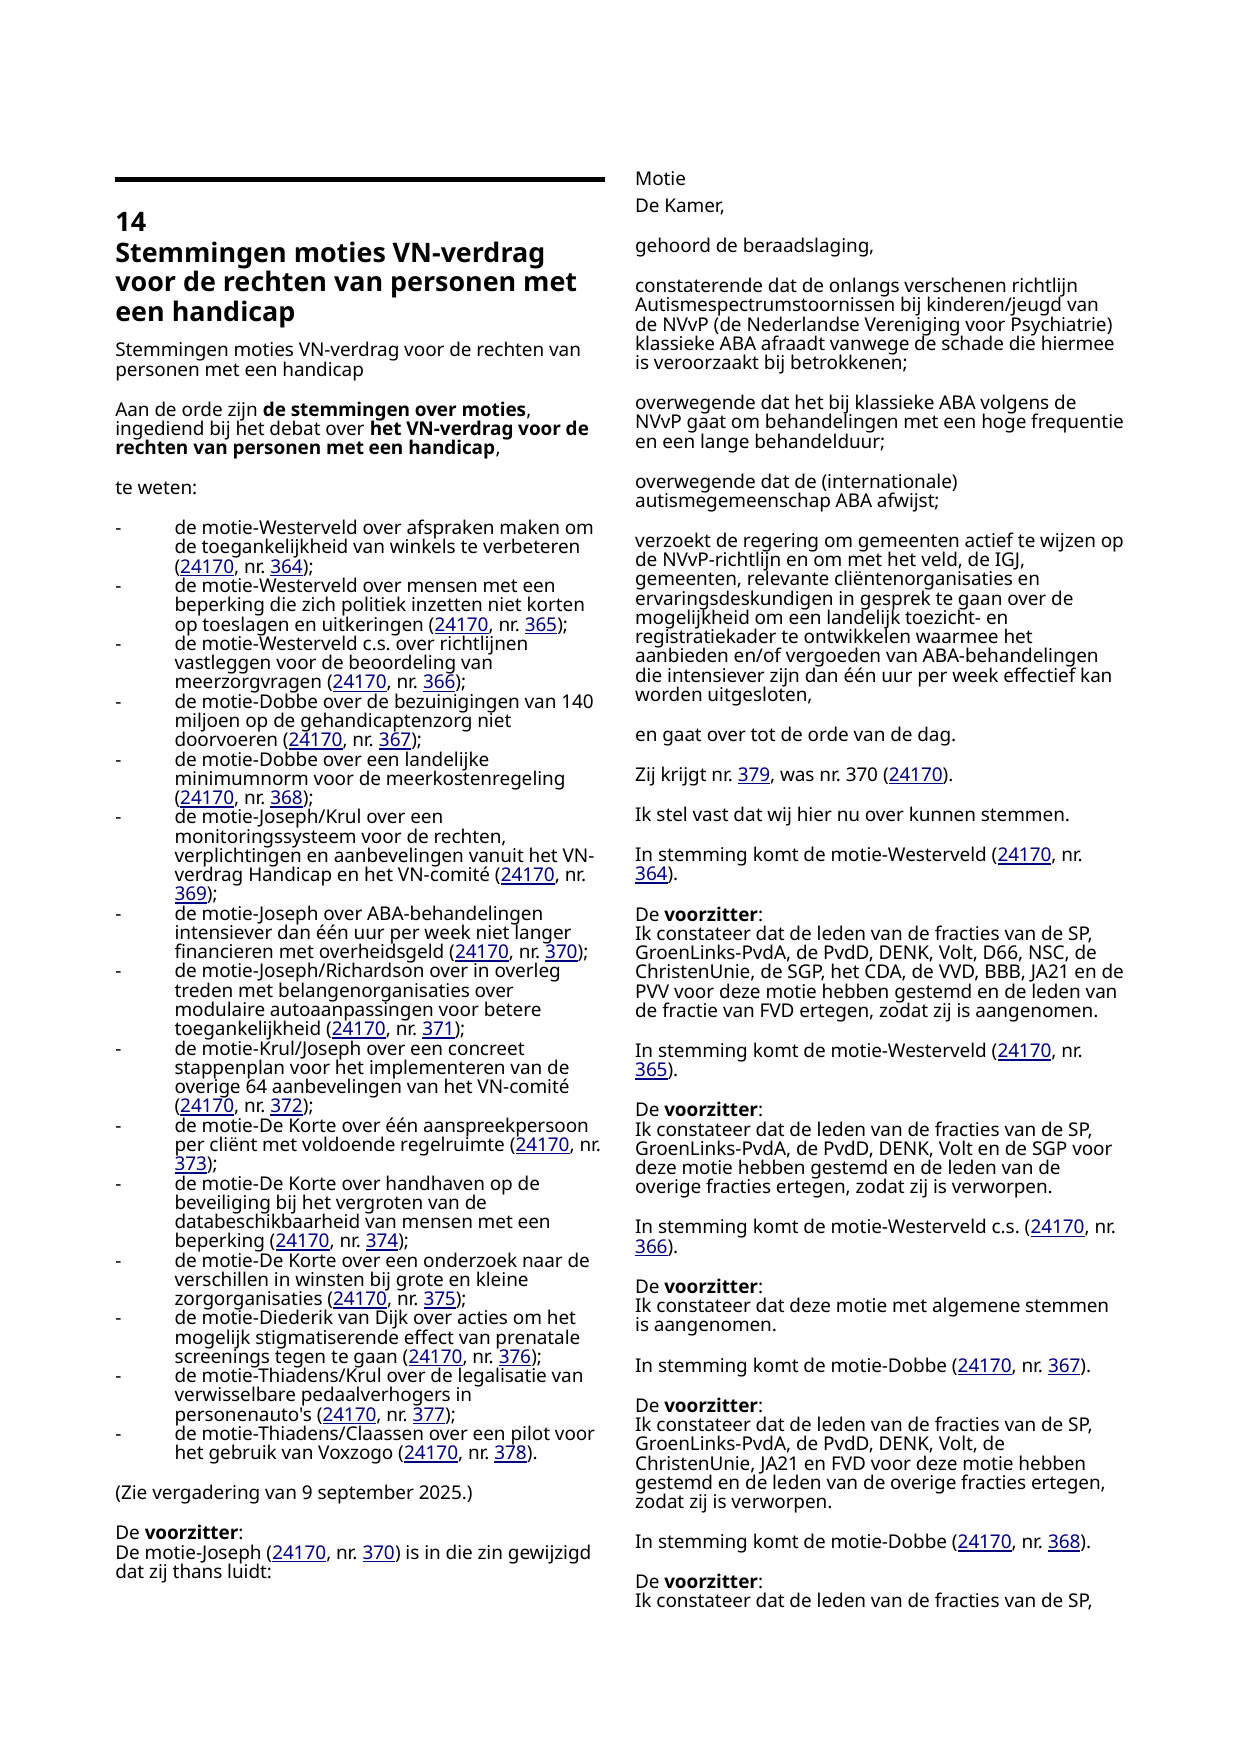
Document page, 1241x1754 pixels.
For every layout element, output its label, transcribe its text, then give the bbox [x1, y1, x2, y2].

text De voorzitter: [115, 1524, 605, 1544]
list de motie-Thiadens/Claassen over een pilot voor het gebruik van Voxzogo (24170, nr. 378). [115, 1425, 605, 1463]
text 14 [115, 203, 605, 239]
list de motie-De Korte over handhaven op de beveiliging bij het vergroten van de databeschikbaarheid van mensen met een beperking (24170, nr. 374); [115, 1174, 605, 1252]
text In stemming komt de motie-Westerveld (24170, nr. 365). [635, 1042, 1125, 1081]
text In stemming komt de motie-Westerveld c.s. (24170, nr. 366). [635, 1218, 1125, 1257]
list de motie-Diederik van Dijk over acties om het mogelijk stigmatiserende effect van prenatale screenings tegen te gaan (24170, nr. 376); [115, 1309, 605, 1367]
list de motie-Dobbe over een landelijke minimumnorm voor de meerkostenregeling (24170, nr. 368); [115, 751, 605, 808]
text Ik constateer dat de leden van de fracties van de SP, [635, 1592, 1125, 1612]
text De voorzitter: [635, 1278, 1125, 1297]
list de motie-Westerveld over afspraken maken om de toegankelijkheid van winkels te verbeteren (24170, nr. 364); [115, 519, 605, 577]
text De voorzitter: [635, 1397, 1125, 1416]
text In stemming komt de motie-Westerveld (24170, nr. 364). [635, 846, 1125, 885]
text Ik constateer dat deze motie met algemene stemmen is aangenomen. [635, 1297, 1125, 1336]
text en gaat over tot de orde van de dag. [635, 726, 1125, 745]
text overwegende dat de (internationale) autismegemeenschap ABA afwijst; [635, 473, 1125, 511]
text verzoekt de regering om gemeenten actief te wijzen op de NVvP-richtlijn en om met het veld, de IGJ, gemeenten, relevante cliëntenorganisaties en [635, 532, 1125, 590]
text Ik constateer dat de leden van de fracties van de SP, GroenLinks-PvdA, de PvdD, DENK, Volt, de ChristenUnie, JA21 en FVD voor deze motie hebben gestemd en de leden van de overige fracties ertegen, zodat zij is verworpen. [635, 1416, 1125, 1512]
text De motie-Joseph (24170, nr. 370) is in die zin gewijzigd dat zij thans luidt: [115, 1544, 605, 1582]
text Stemmingen moties VN-verdrag voor de rechten van personen met een handicap [115, 239, 605, 341]
text Motie [635, 165, 1125, 191]
text ervaringsdeskundigen in gesprek te gaan over de mogelijkheid om een landelijk toezicht- en registratiekader te ontwikkelen waarmee het aanbieden en/of vergoeden van ABA-behandelingen die intensiever zijn dan één uur per week effectief kan worden uitgesloten, [635, 590, 1125, 705]
text (Zie vergadering van 9 september 2025.) [115, 1484, 605, 1503]
text Ik constateer dat de leden van de fracties van de SP, GroenLinks-PvdA, de PvdD, DENK, Volt, D66, NSC, de ChristenUnie, de SGP, het CDA, de VVD, BBB, JA21 en de PVV voor deze motie hebben gestemd en de leden van de fractie van FVD ertegen, zodat zij is aangenomen. [635, 925, 1125, 1021]
text Stemmingen moties VN-verdrag voor de rechten van personen met een handicap [115, 341, 605, 380]
text De voorzitter: [635, 1573, 1125, 1592]
list de motie-De Korte over een onderzoek naar de verschillen in winsten bij grote en kleine zorgorganisaties (24170, nr. 375); [115, 1252, 605, 1309]
list de motie-Thiadens/Krul over de legalisatie van verwisselbare pedaalverhogers in personenauto's (24170, nr. 377); [115, 1367, 605, 1425]
text In stemming komt de motie-Dobbe (24170, nr. 367). [635, 1357, 1125, 1376]
list de motie-Joseph/Richardson over in overleg treden met belangenorganisaties over modulaire autoaanpassingen voor betere toegankelijkheid (24170, nr. 371); [115, 962, 605, 1039]
text De voorzitter: [635, 906, 1125, 925]
list de motie-Krul/Joseph over een concreet stappenplan voor het implementeren van de overige 64 aanbevelingen van het VN-comité (24170, nr. 372); [115, 1039, 605, 1117]
text Aan de orde zijn de stemmingen over moties, ingediend bij het debat over het VN-verdrag voor de rechten van personen met een handicap, [115, 401, 605, 458]
text overwegende dat het bij klassieke ABA volgens de NVvP gaat om behandelingen met een hoge frequentie en een lange behandelduur; [635, 394, 1125, 452]
text In stemming komt de motie-Dobbe (24170, nr. 368). [635, 1533, 1125, 1552]
text De voorzitter: [635, 1101, 1125, 1121]
list de motie-Dobbe over de bezuinigingen van 140 miljoen op de gehandicaptenzorg niet doorvoeren (24170, nr. 367); [115, 693, 605, 751]
list de motie-Westerveld over mensen met een beperking die zich politiek inzetten niet korten op toeslagen en uitkeringen (24170, nr. 365); [115, 577, 605, 635]
text constaterende dat de onlangs verschenen richtlijn Autismespectrumstoornissen bij kinderen/jeugd van de NVvP (de Nederlandse Vereniging voor Psychiatrie) klassieke ABA afraadt vanwege de schade die hiermee is veroorzaakt bij betrokkenen; [635, 277, 1125, 373]
list de motie-Joseph over ABA-behandelingen intensiever dan één uur per week niet langer financieren met overheidsgeld (24170, nr. 370); [115, 905, 605, 962]
text gehoord de beraadslaging, [635, 237, 1125, 256]
text te weten: [115, 479, 605, 498]
text Zij krijgt nr. 379, was nr. 370 (24170). [635, 766, 1125, 785]
text Ik constateer dat de leden van de fracties van de SP, GroenLinks-PvdA, de PvdD, DENK, Volt en de SGP voor deze motie hebben gestemd en de leden van de overige fracties ertegen, zodat zij is verworpen. [635, 1121, 1125, 1198]
list de motie-Joseph/Krul over een monitoringssysteem voor de rechten, verplichtingen en aanbevelingen vanuit het VN-verdrag Handicap en het VN-comité (24170, nr. 369); [115, 808, 605, 905]
list de motie-Westerveld c.s. over richtlijnen vastleggen voor de beoordeling van meerzorgvragen (24170, nr. 366); [115, 635, 605, 693]
list de motie-De Korte over één aanspreekpersoon per cliënt met voldoende regelruimte (24170, nr. 373); [115, 1117, 605, 1174]
text Ik stel vast dat wij hier nu over kunnen stemmen. [635, 806, 1125, 825]
text De Kamer, [635, 197, 1125, 216]
